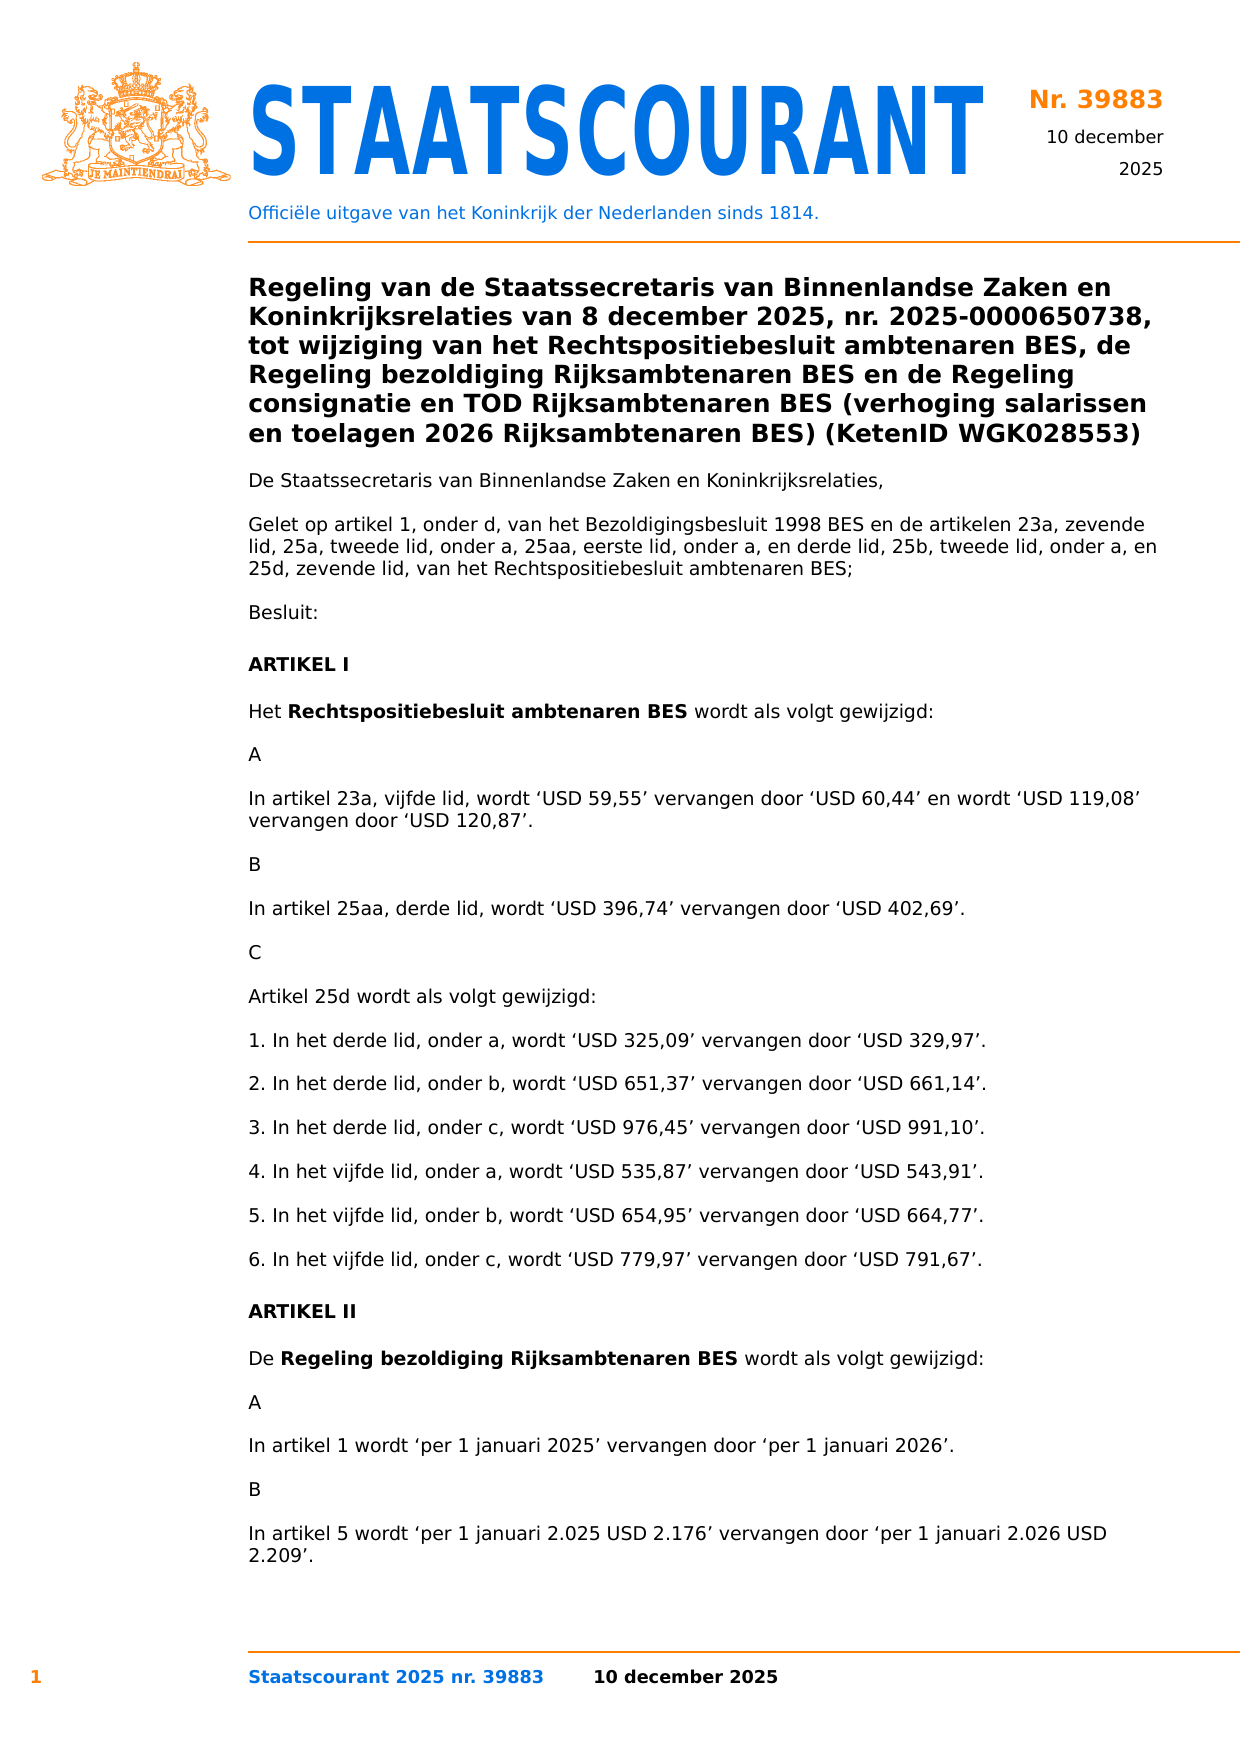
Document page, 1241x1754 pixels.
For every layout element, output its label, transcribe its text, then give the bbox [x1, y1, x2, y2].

table_header STAATSCOURANT [248, 62, 998, 203]
text Gelet op artikel 1, onder d, van het Bezoldigingsbesluit 1998 BES en de artikelen 23a, zevende lid, 25a, tweede lid, onder a, 25aa, eerste lid, onder a, en derde lid, 25b, tweede lid, onder a, en 25d, zevende lid, van het Rechtspositiebesluit ambtenaren BES; [248, 514, 1163, 580]
table_header Nr. 39883 [998, 62, 1240, 121]
text De Regeling bezoldiging Rijksambtenaren BES wordt als volgt gewijzigd: [248, 1348, 1163, 1370]
text B [248, 854, 1163, 876]
text Besluit: [248, 602, 1163, 623]
table_header [25, 62, 248, 241]
text In artikel 25aa, derde lid, wordt ‘USD 396,74’ vervangen door ‘USD 402,69’. [248, 898, 1163, 920]
picture [41, 62, 231, 186]
text In artikel 5 wordt ‘per 1 januari 2.025 USD 2.176’ vervangen door ‘per 1 januari 2.026 USD 2.209’. [248, 1523, 1163, 1567]
text Het Rechtspositiebesluit ambtenaren BES wordt als volgt gewijzigd: [248, 701, 1163, 722]
text 6. In het vijfde lid, onder c, wordt ‘USD 779,97’ vervangen door ‘USD 791,67’. [248, 1249, 1163, 1271]
text A [248, 1392, 1163, 1413]
text C [248, 942, 1163, 964]
table_cell Officiële uitgave van het Koninkrijk der Nederlanden sinds 1814. [248, 203, 1240, 241]
text Artikel 25d wordt als volgt gewijzigd: [248, 986, 1163, 1008]
table_cell 2025 [998, 153, 1240, 203]
subtitle ARTIKEL I [248, 653, 1163, 676]
text 4. In het vijfde lid, onder a, wordt ‘USD 535,87’ vervangen door ‘USD 543,91’. [248, 1161, 1163, 1183]
text In artikel 23a, vijfde lid, wordt ‘USD 59,55’ vervangen door ‘USD 60,44’ en wordt ‘USD 119,08’ vervangen door ‘USD 120,87’. [248, 788, 1163, 832]
text B [248, 1479, 1163, 1501]
subtitle Regeling van de Staatssecretaris van Binnenlandse Zaken en Koninkrijksrelaties van 8 december 2025, nr. 2025-0000650738, tot wijziging van het Rechtspositiebesluit ambtenaren BES, de Regeling bezoldiging Rijksambtenaren BES en de Regeling consignatie en TOD Rijksambtenaren BES (verhoging salarissen en toelagen 2026 Rijksambtenaren BES) (KetenID WGK028553) [248, 273, 1163, 448]
text 5. In het vijfde lid, onder b, wordt ‘USD 654,95’ vervangen door ‘USD 664,77’. [248, 1205, 1163, 1227]
text 1. In het derde lid, onder a, wordt ‘USD 325,09’ vervangen door ‘USD 329,97’. [248, 1029, 1163, 1051]
text De Staatssecretaris van Binnenlandse Zaken en Koninkrijksrelaties, [248, 470, 1163, 492]
text 3. In het derde lid, onder c, wordt ‘USD 976,45’ vervangen door ‘USD 991,10’. [248, 1117, 1163, 1139]
text 2. In het derde lid, onder b, wordt ‘USD 651,37’ vervangen door ‘USD 661,14’. [248, 1073, 1163, 1095]
table_cell 10 december [998, 121, 1240, 153]
text In artikel 1 wordt ‘per 1 januari 2025’ vervangen door ‘per 1 januari 2026’. [248, 1435, 1163, 1457]
subtitle ARTIKEL II [248, 1301, 1163, 1323]
text A [248, 744, 1163, 766]
